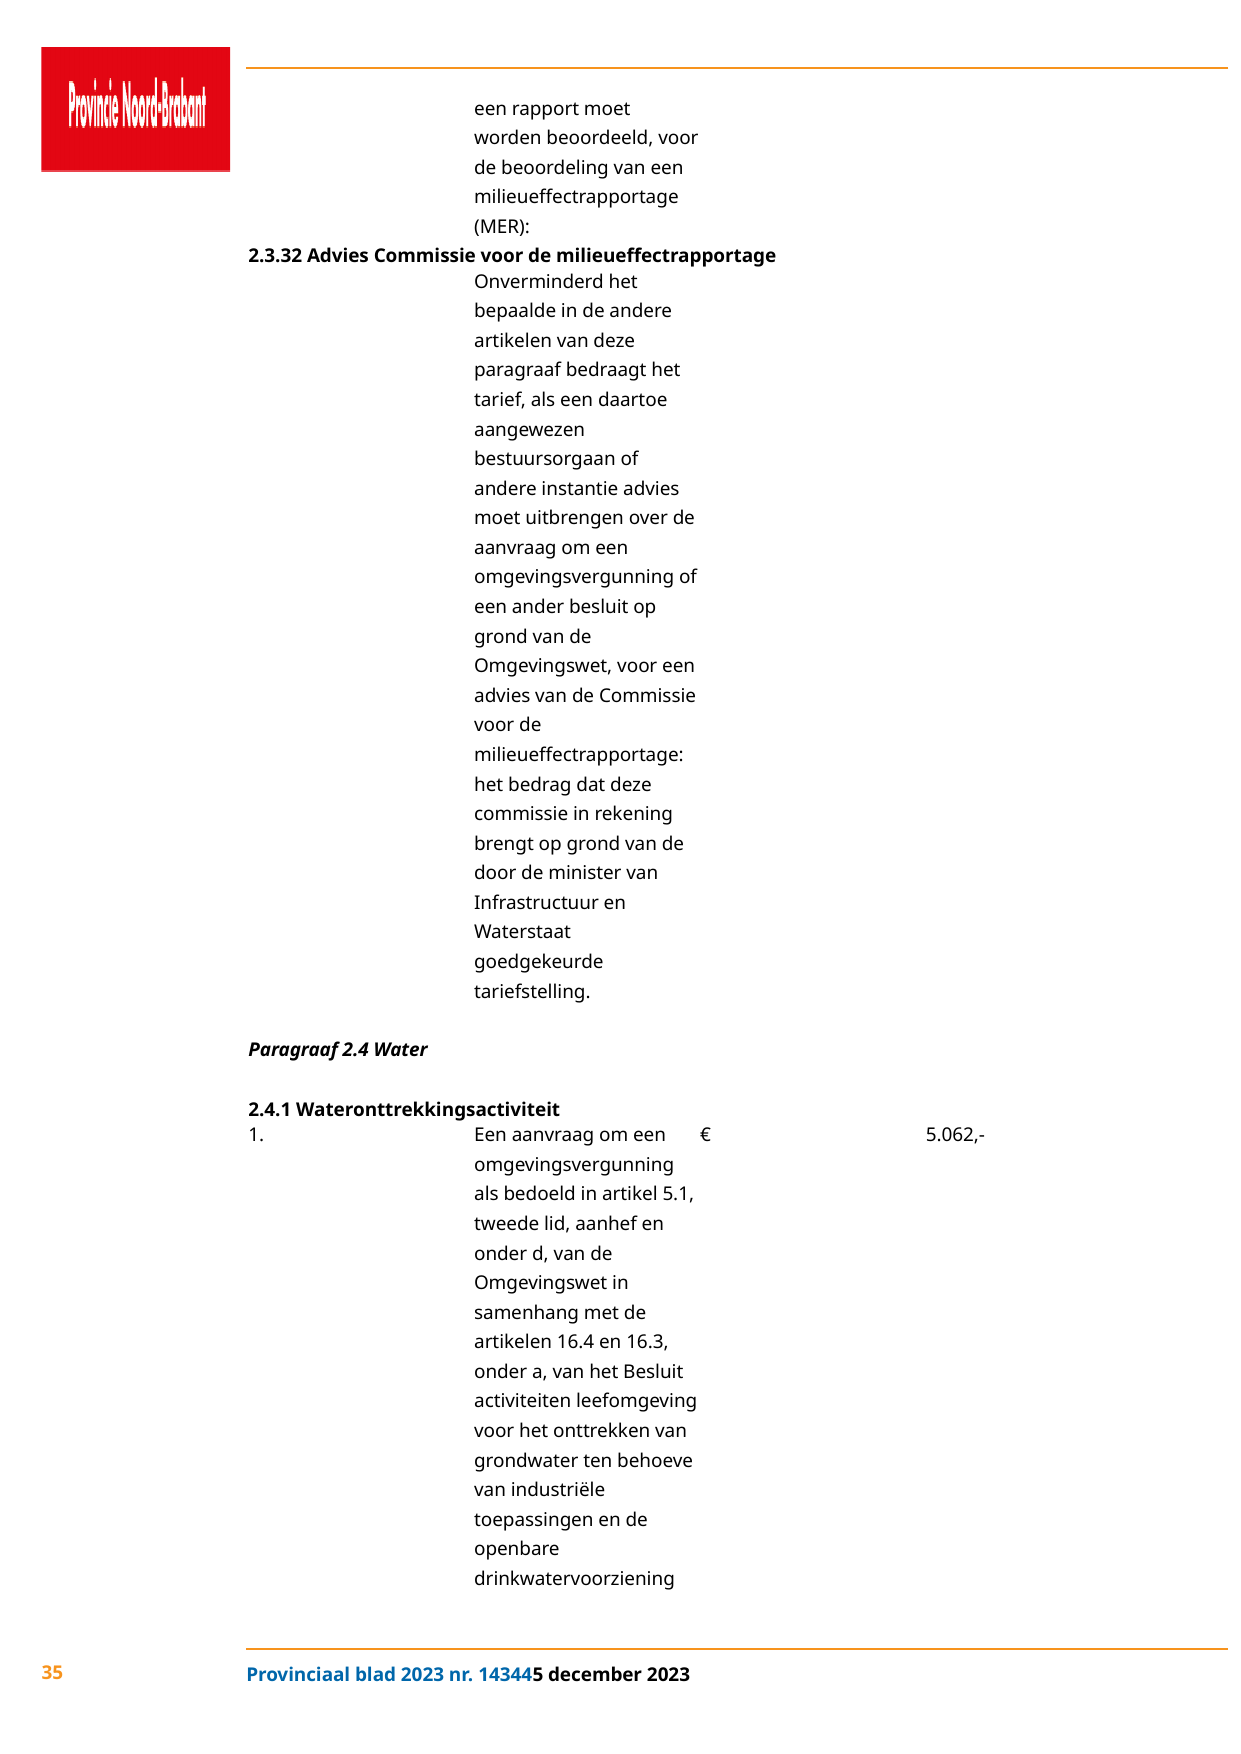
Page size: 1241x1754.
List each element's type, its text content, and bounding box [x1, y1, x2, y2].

table_cell Een aanvraag om een omgevingsvergunning als bedoeld in artikel 5.1, tweede lid, aanhef en onder d, van de Omgevingswet in samenhang met de artikelen 16.4 en 16.3, onder a, van het Besluit activiteiten leefomgeving voor het onttrekken van grondwater ten behoeve van industriële toepassingen en de openbare drinkwatervoorziening [474, 1121, 700, 1591]
table_cell Onverminderd het bepaalde in de andere artikelen van deze paragraaf bedraagt het tarief, als een daartoe aangewezen bestuursorgaan of andere instantie advies moet uitbrengen over de aanvraag om een omgevingsvergunning of een ander besluit op grond van de Omgevingswet, voor een advies van de Commissie voor de milieueffectrapportage: het bedrag dat deze commissie in rekening brengt op grond van de door de minister van Infrastructuur en Waterstaat goedgekeurde tariefstelling. [474, 268, 700, 1004]
table_cell [700, 268, 926, 1004]
table_cell [926, 95, 1152, 239]
table_cell 5.062,- [926, 1121, 1152, 1591]
table_header 2.4.1 Wateronttrekkingsactiviteit [248, 1096, 1152, 1121]
text Paragraaf 2.4 Water [248, 1036, 1152, 1062]
table_cell [248, 95, 474, 239]
table_cell [926, 268, 1152, 1004]
table_cell € [700, 1121, 926, 1591]
table_cell [248, 268, 474, 1004]
table_cell een rapport moet worden beoordeeld, voor de beoordeling van een milieueffectrapportage (MER): [474, 95, 700, 239]
table_cell [700, 95, 926, 239]
table_header 2.3.32 Advies Commissie voor de milieueffectrapportage [248, 242, 1152, 268]
table_cell 1. [248, 1121, 474, 1591]
picture [41, 47, 231, 172]
